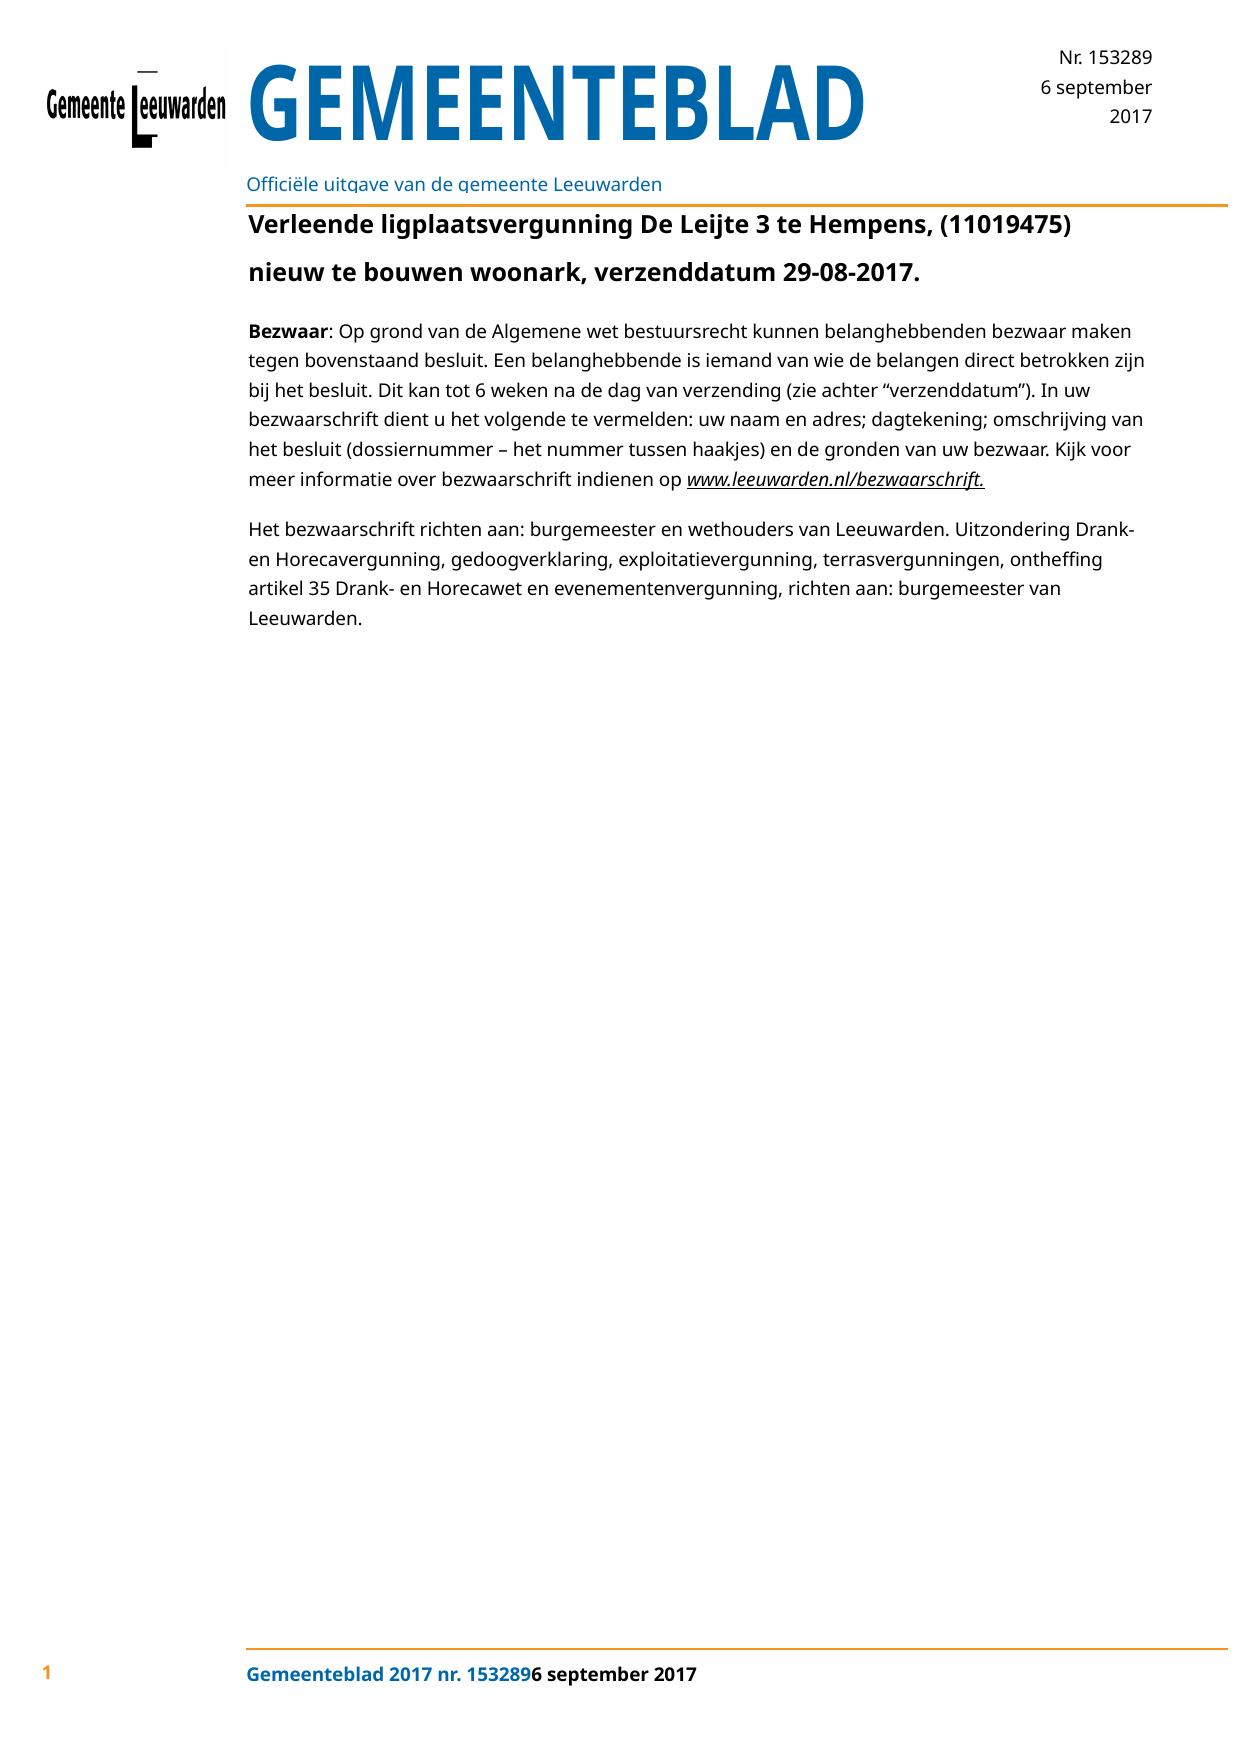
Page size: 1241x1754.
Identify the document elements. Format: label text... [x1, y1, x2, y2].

text Bezwaar: Op grond van de Algemene wet bestuursrecht kunnen belanghebbenden bezwaar maken tegen bovenstaand besluit. Een belanghebbende is iemand van wie de belangen direct betrokken zijn bij het besluit. Dit kan tot 6 weken na de dag van verzending (zie achter “verzenddatum”). In uw bezwaarschrift dient u het volgende te vermelden: uw naam en adres; dagtekening; omschrijving van het besluit (dossiernummer – het nummer tussen haakjes) en de gronden van uw bezwaar. Kijk voor meer informatie over bezwaarschrift indienen op www.leeuwarden.nl/bezwaarschrift. [248, 318, 1152, 492]
text Het bezwaarschrift richten aan: burgemeester en wethouders van Leeuwarden. Uitzondering Drank- en Horecavergunning, gedoogverklaring, exploitatievergunning, terrasvergunningen, ontheffing artikel 35 Drank- en Horecawet en evenementenvergunning, richten aan: burgemeester van Leeuwarden. [248, 516, 1152, 631]
picture [41, 47, 231, 172]
text Verleende ligplaatsvergunning De Leijte 3 te Hempens, (11019475) nieuw te bouwen woonark, verzenddatum 29-08-2017. [248, 207, 1152, 288]
